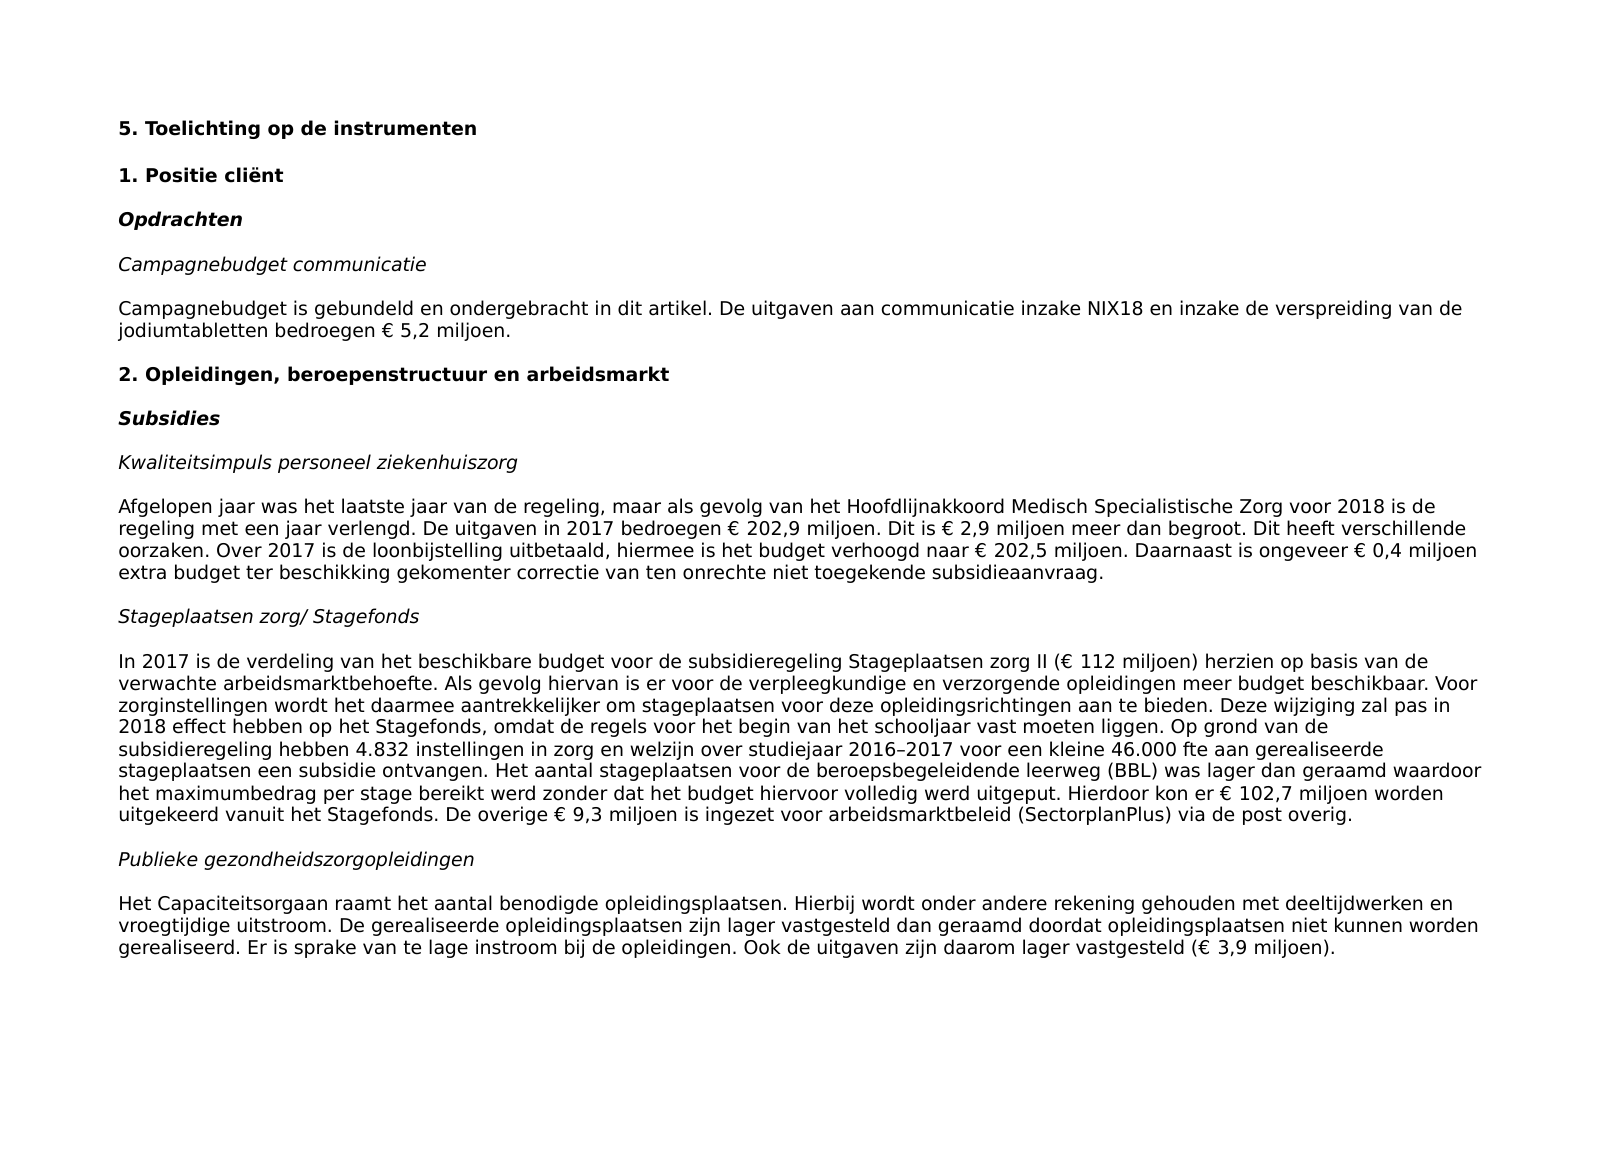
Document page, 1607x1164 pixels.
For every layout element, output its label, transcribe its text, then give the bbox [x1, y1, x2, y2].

subtitle Campagnebudget communicatie [118, 253, 1488, 275]
subtitle Opdrachten [118, 209, 1488, 231]
text Afgelopen jaar was het laatste jaar van de regeling, maar als gevolg van het Hoofdlijnakkoord Medisch Specialistische Zorg voor 2018 is de regeling met een jaar verlengd. De uitgaven in 2017 bedroegen € 202,9 miljoen. Dit is € 2,9 miljoen meer dan begroot. Dit heeft verschillende oorzaken. Over 2017 is de loonbijstelling uitbetaald, hiermee is het budget verhoogd naar € 202,5 miljoen. Daarnaast is ongeveer € 0,4 miljoen extra budget ter beschikking gekomenter correctie van ten onrechte niet toegekende subsidieaanvraag. [118, 496, 1488, 584]
subtitle Subsidies [118, 408, 1488, 430]
subtitle Publieke gezondheidszorgopleidingen [118, 848, 1488, 871]
subtitle 5. Toelichting op de instrumenten [118, 118, 1488, 140]
subtitle Stageplaatsen zorg/ Stagefonds [118, 606, 1488, 628]
subtitle 2. Opleidingen, beroepenstructuur en arbeidsmarkt [118, 364, 1488, 386]
subtitle Kwaliteitsimpuls personeel ziekenhuiszorg [118, 452, 1488, 474]
text In 2017 is de verdeling van het beschikbare budget voor de subsidieregeling Stageplaatsen zorg II (€ 112 miljoen) herzien op basis van de verwachte arbeidsmarktbehoefte. Als gevolg hiervan is er voor de verpleegkundige en verzorgende opleidingen meer budget beschikbaar. Voor zorginstellingen wordt het daarmee aantrekkelijker om stageplaatsen voor deze opleidingsrichtingen aan te bieden. Deze wijziging zal pas in 2018 effect hebben op het Stagefonds, omdat de regels voor het begin van het schooljaar vast moeten liggen. Op grond van de subsidieregeling hebben 4.832 instellingen in zorg en welzijn over studiejaar 2016–2017 voor een kleine 46.000 fte aan gerealiseerde stageplaatsen een subsidie ontvangen. Het aantal stageplaatsen voor de beroepsbegeleidende leerweg (BBL) was lager dan geraamd waardoor het maximumbedrag per stage bereikt werd zonder dat het budget hiervoor volledig werd uitgeput. Hierdoor kon er € 102,7 miljoen worden uitgekeerd vanuit het Stagefonds. De overige € 9,3 miljoen is ingezet voor arbeidsmarktbeleid (SectorplanPlus) via de post overig. [118, 651, 1488, 826]
text Campagnebudget is gebundeld en ondergebracht in dit artikel. De uitgaven aan communicatie inzake NIX18 en inzake de verspreiding van de jodiumtabletten bedroegen € 5,2 miljoen. [118, 298, 1488, 342]
text Het Capaciteitsorgaan raamt het aantal benodigde opleidingsplaatsen. Hierbij wordt onder andere rekening gehouden met deeltijdwerken en vroegtijdige uitstroom. De gerealiseerde opleidingsplaatsen zijn lager vastgesteld dan geraamd doordat opleidingsplaatsen niet kunnen worden gerealiseerd. Er is sprake van te lage instroom bij de opleidingen. Ook de uitgaven zijn daarom lager vastgesteld (€ 3,9 miljoen). [118, 893, 1488, 959]
subtitle 1. Positie cliënt [118, 165, 1488, 187]
